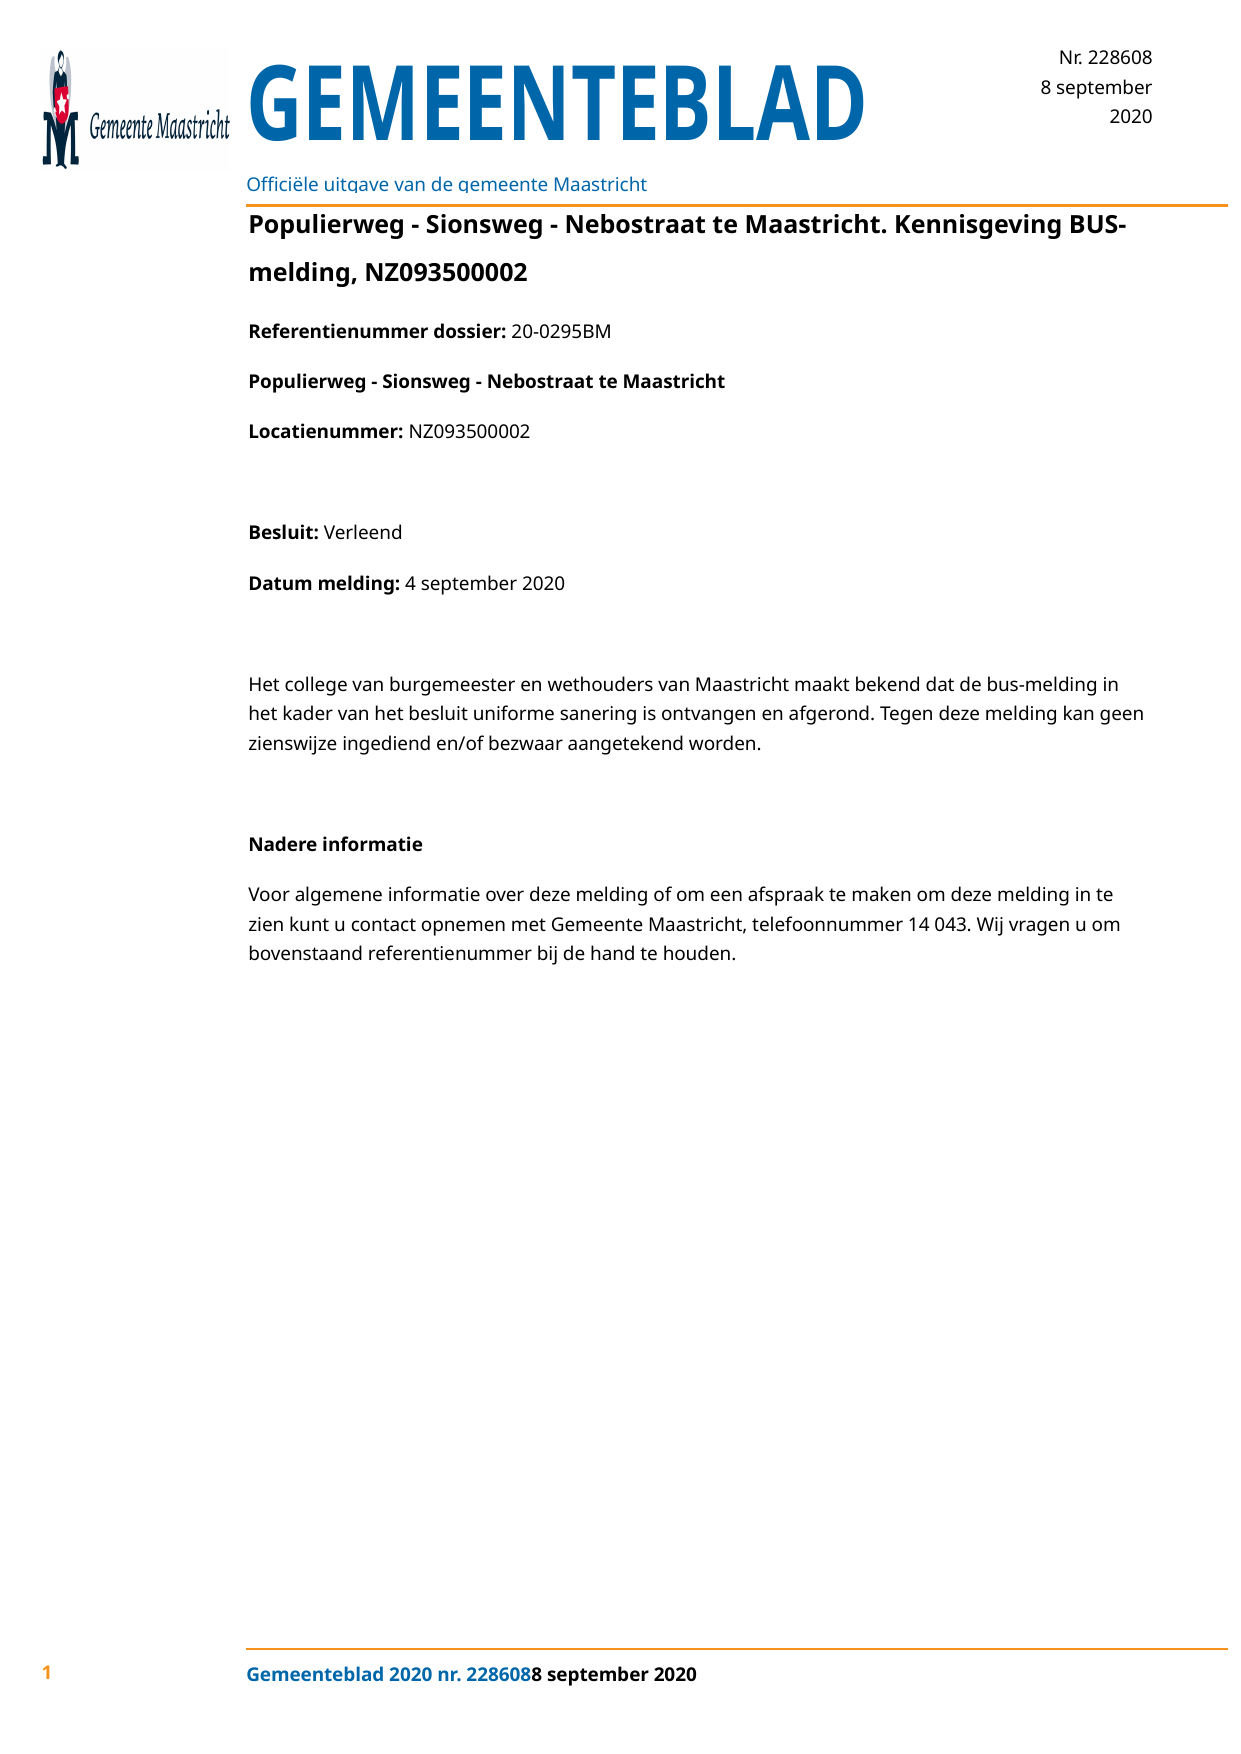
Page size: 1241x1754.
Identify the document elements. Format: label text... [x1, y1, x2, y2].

text Nadere informatie [248, 831, 1152, 857]
text Datum melding: 4 september 2020 [248, 570, 1152, 596]
text Locatienummer: NZ093500002 [248, 419, 1152, 444]
text Het college van burgemeester en wethouders van Maastricht maakt bekend dat de bus-melding in het kader van het besluit uniforme sanering is ontvangen en afgerond. Tegen deze melding kan geen zienswijze ingediend en/of bezwaar aangetekend worden. [248, 671, 1152, 756]
text Voor algemene informatie over deze melding of om een afspraak te maken om deze melding in te zien kunt u contact opnemen met Gemeente Maastricht, telefoonnummer 14 043. Wij vragen u om bovenstaand referentienummer bij de hand te houden. [248, 881, 1152, 966]
text Populierweg - Sionsweg - Nebostraat te Maastricht [248, 368, 1152, 394]
picture [41, 47, 231, 172]
text Besluit: Verleend [248, 519, 1152, 545]
text Referentienummer dossier: 20-0295BM [248, 318, 1152, 344]
text Populierweg - Sionsweg - Nebostraat te Maastricht. Kennisgeving BUS-melding, NZ093500002 [248, 207, 1152, 288]
